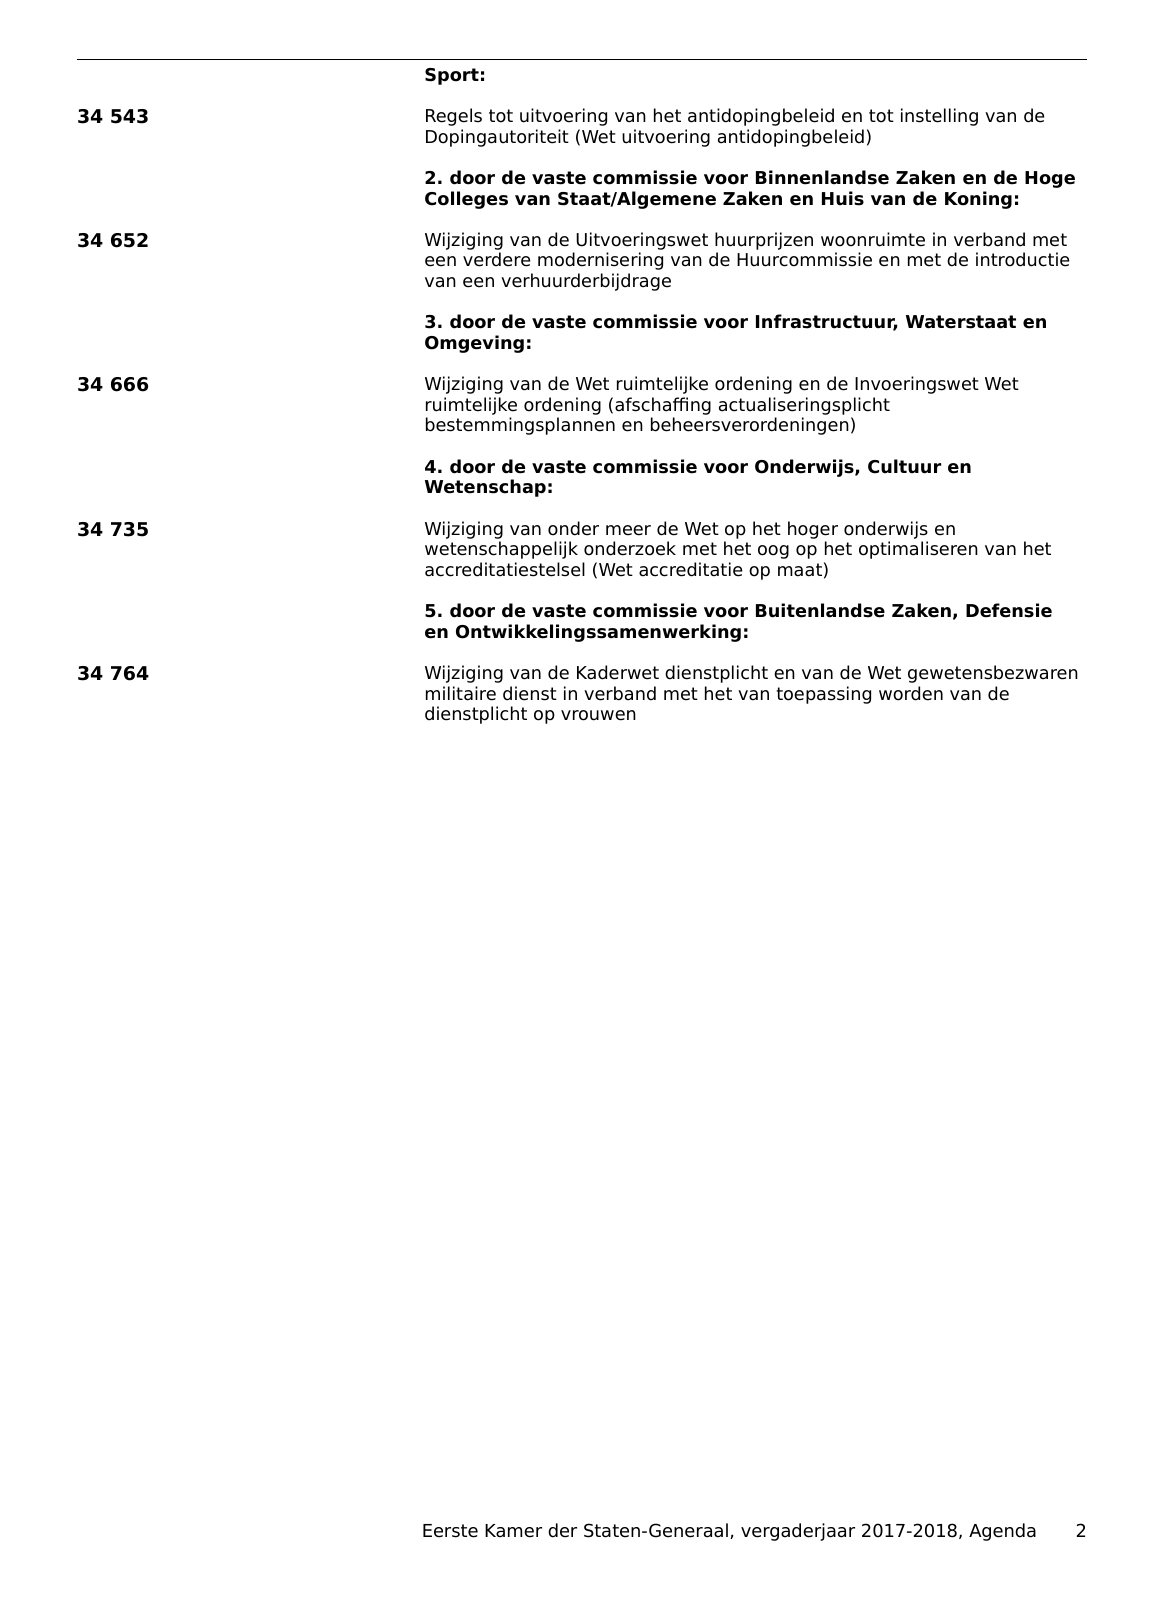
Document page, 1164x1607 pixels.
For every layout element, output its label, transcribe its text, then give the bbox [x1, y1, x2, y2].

table_cell [77, 312, 401, 353]
table_cell [77, 209, 401, 230]
table_cell 2. door de vaste commissie voor Binnenlandse Zaken en de Hoge Colleges van Staat/Algemene Zaken en Huis van de Koning: [418, 168, 1087, 209]
table_cell [77, 498, 401, 518]
table_cell [418, 147, 1087, 168]
table_cell [401, 374, 418, 436]
table_cell Wijziging van de Wet ruimtelijke ordening en de Invoeringswet Wet ruimtelijke ordening (afschaffing actualiseringsplicht bestemmingsplannen en beheersverordeningen) [418, 374, 1087, 436]
table_cell [418, 436, 1087, 457]
table_cell Wijziging van onder meer de Wet op het hoger onderwijs en wetenschappelijk onderzoek met het oog op het optimaliseren van het accreditatiestelsel (Wet accreditatie op maat) [418, 519, 1087, 580]
table_cell [401, 147, 418, 168]
table_cell [401, 209, 418, 230]
table_cell [77, 457, 401, 498]
table_cell [77, 436, 401, 457]
table_cell 34 543 [77, 106, 401, 147]
table_cell [401, 354, 418, 374]
table_cell [77, 147, 401, 168]
table_cell [401, 292, 418, 312]
table_cell 34 652 [77, 230, 401, 292]
table_cell 34 735 [77, 519, 401, 580]
table_cell [401, 580, 418, 601]
table_cell [418, 354, 1087, 374]
table_cell [401, 312, 418, 353]
table_cell [401, 519, 418, 580]
table_cell Wijziging van de Kaderwet dienstplicht en van de Wet gewetensbezwaren militaire dienst in verband met het van toepassing worden van de dienstplicht op vrouwen [418, 663, 1087, 725]
table_header Sport: [418, 60, 1087, 85]
table_cell [77, 85, 401, 106]
table_cell [401, 230, 418, 292]
table_cell [401, 498, 418, 518]
table_cell 34 764 [77, 663, 401, 725]
table_cell [418, 85, 1087, 106]
table_cell [418, 642, 1087, 663]
table_cell [77, 354, 401, 374]
table_cell [77, 168, 401, 209]
table_header [401, 60, 418, 85]
table_cell Wijziging van de Uitvoeringswet huurprijzen woonruimte in verband met een verdere modernisering van de Huurcommissie en met de introductie van een verhuurderbijdrage [418, 230, 1087, 292]
table_cell [418, 580, 1087, 601]
table_cell [77, 601, 401, 642]
table_cell [401, 663, 418, 725]
table_cell 3. door de vaste commissie voor Infrastructuur, Waterstaat en Omgeving: [418, 312, 1087, 353]
table_cell 5. door de vaste commissie voor Buitenlandse Zaken, Defensie en Ontwikkelingssamenwerking: [418, 601, 1087, 642]
table_cell [401, 168, 418, 209]
table_cell 34 666 [77, 374, 401, 436]
table_cell [77, 292, 401, 312]
table_cell [401, 106, 418, 147]
table_cell [418, 209, 1087, 230]
table_cell 4. door de vaste commissie voor Onderwijs, Cultuur en Wetenschap: [418, 457, 1087, 498]
table_cell [77, 580, 401, 601]
table_cell [77, 642, 401, 663]
table_cell [401, 642, 418, 663]
table_cell Regels tot uitvoering van het antidopingbeleid en tot instelling van de Dopingautoriteit (Wet uitvoering antidopingbeleid) [418, 106, 1087, 147]
table_header [77, 60, 401, 85]
table_cell [418, 498, 1087, 518]
table_cell [401, 601, 418, 642]
table_cell [401, 85, 418, 106]
table_cell [401, 436, 418, 457]
table_cell [401, 457, 418, 498]
table_cell [418, 292, 1087, 312]
